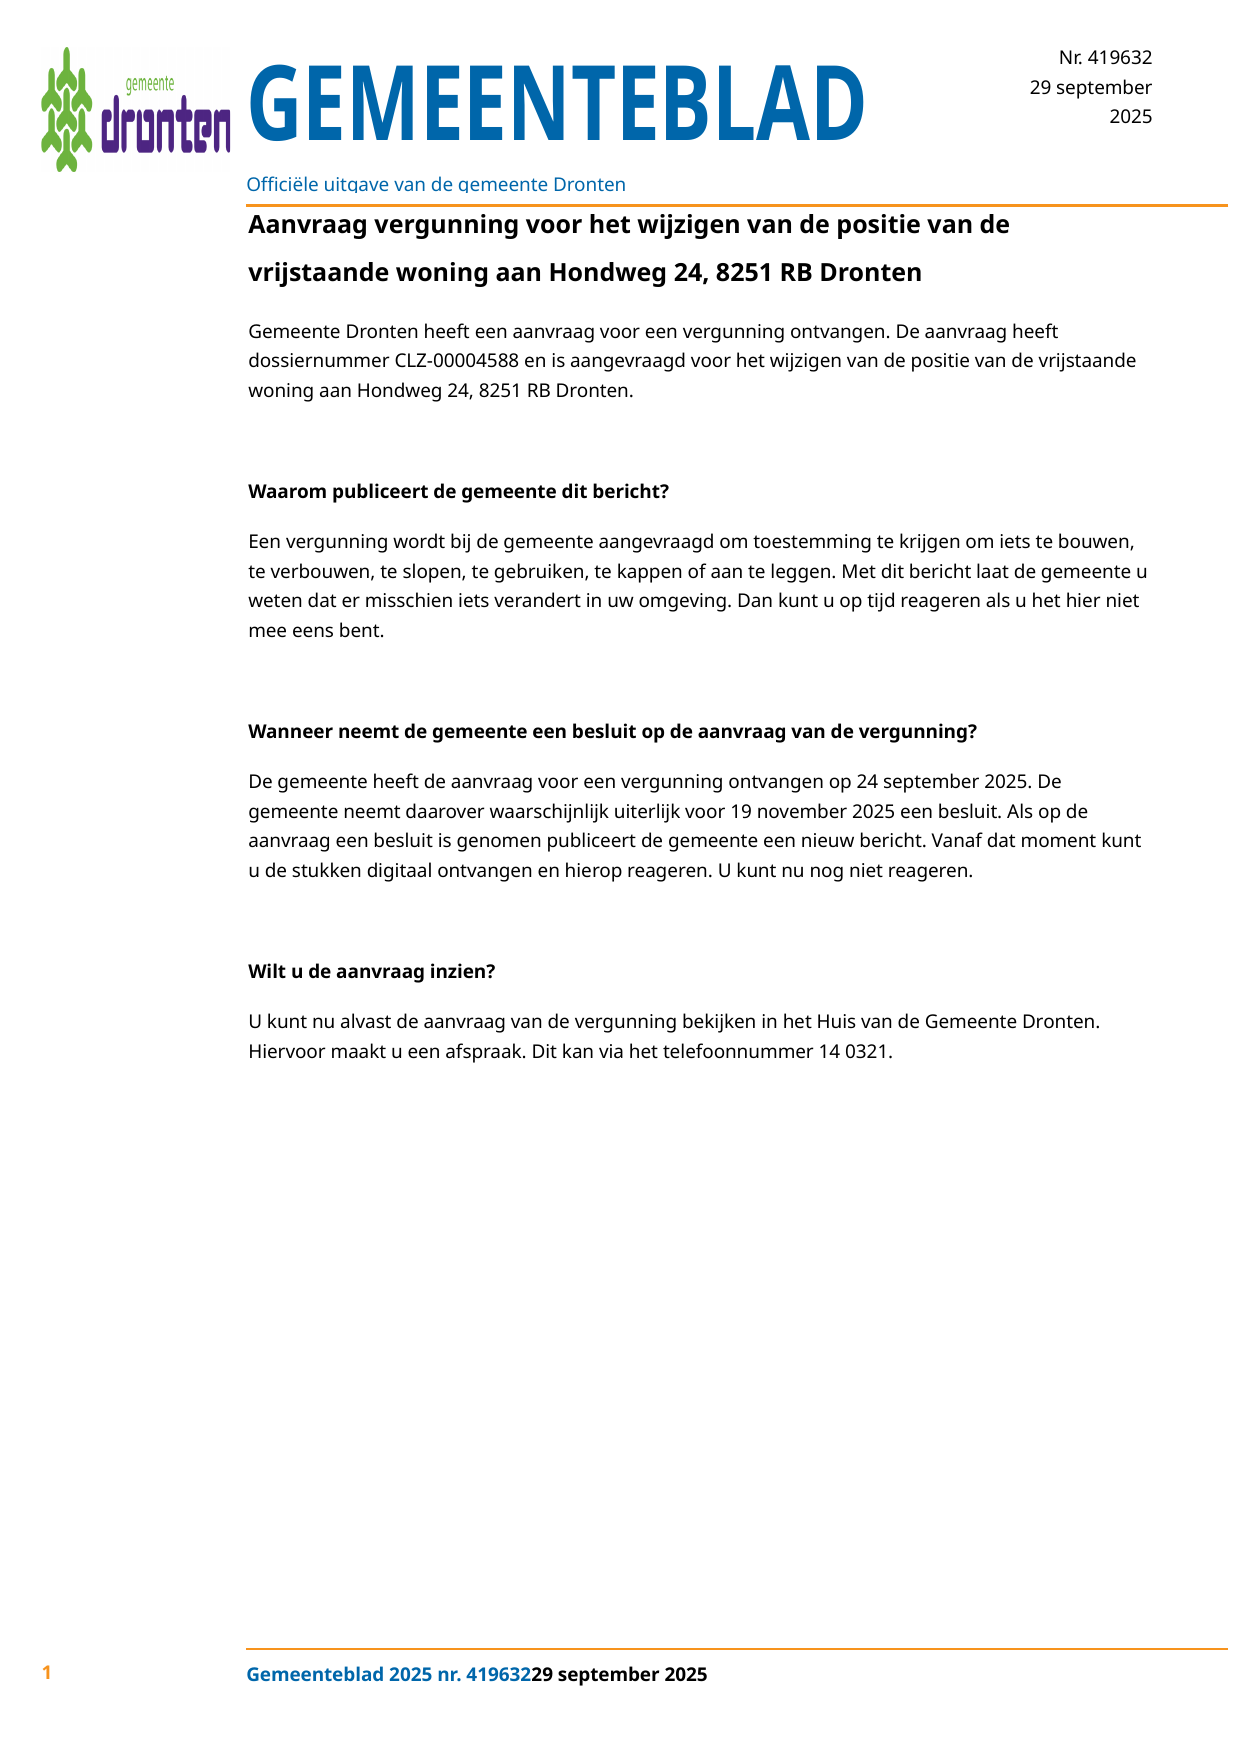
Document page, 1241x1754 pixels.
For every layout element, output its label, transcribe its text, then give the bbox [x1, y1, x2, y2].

picture [41, 47, 231, 172]
text De gemeente heeft de aanvraag voor een vergunning ontvangen op 24 september 2025. De gemeente neemt daarover waarschijnlijk uiterlijk voor 19 november 2025 een besluit. Als op de aanvraag een besluit is genomen publiceert de gemeente een nieuw bericht. Vanaf dat moment kunt u de stukken digitaal ontvangen en hierop reageren. U kunt nu nog niet reageren. [248, 768, 1152, 883]
text Aanvraag vergunning voor het wijzigen van de positie van de vrijstaande woning aan Hondweg 24, 8251 RB Dronten [248, 207, 1152, 288]
text Wanneer neemt de gemeente een besluit op de aanvraag van de vergunning? [248, 718, 1152, 744]
text Waarom publiceert de gemeente dit bericht? [248, 478, 1152, 504]
text Wilt u de aanvraag inzien? [248, 958, 1152, 984]
text U kunt nu alvast de aanvraag van de vergunning bekijken in het Huis van de Gemeente Dronten. Hiervoor maakt u een afspraak. Dit kan via het telefoonnummer 14 0321. [248, 1008, 1152, 1064]
text Gemeente Dronten heeft een aanvraag voor een vergunning ontvangen. De aanvraag heeft dossiernummer CLZ-00004588 en is aangevraagd voor het wijzigen van de positie van de vrijstaande woning aan Hondweg 24, 8251 RB Dronten. [248, 318, 1152, 403]
text Een vergunning wordt bij de gemeente aangevraagd om toestemming te krijgen om iets te bouwen, te verbouwen, te slopen, te gebruiken, te kappen of aan te leggen. Met dit bericht laat de gemeente u weten dat er misschien iets verandert in uw omgeving. Dan kunt u op tijd reageren als u het hier niet mee eens bent. [248, 528, 1152, 643]
